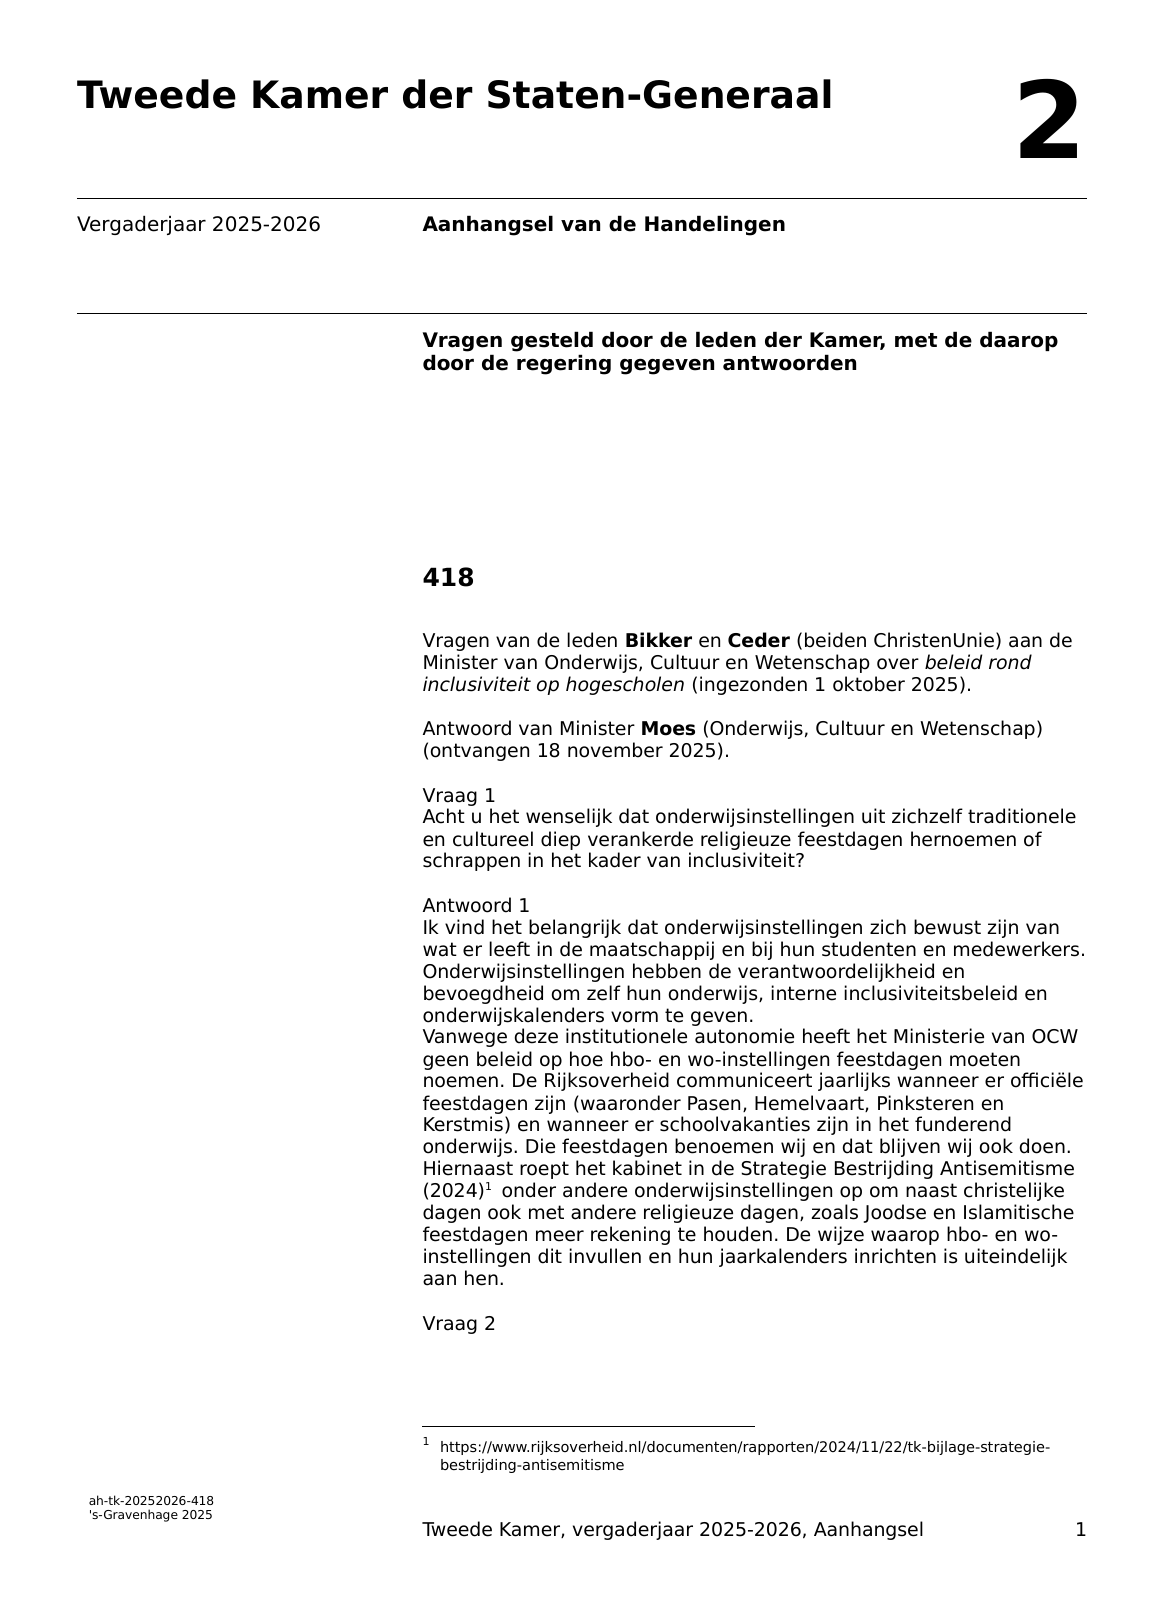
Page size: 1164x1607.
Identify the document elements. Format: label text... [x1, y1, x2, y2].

text https://www.rijksoverheid.nl/documenten/rapporten/2024/11/22/tk-bijlage-strategie-bestrijding-antisemitisme [422, 1435, 1087, 1474]
table_header Tweede Kamer der Staten-Generaal [77, 59, 886, 198]
text ah-tk-20252026-418 [88, 1494, 323, 1508]
table_cell Vragen gesteld door de leden der Kamer, met de daarop door de regering gegeven antwoorden [422, 314, 1087, 375]
text 418 [422, 563, 1087, 592]
table_header 2 [886, 59, 1087, 198]
text Antwoord van Minister Moes (Onderwijs, Cultuur en Wetenschap) (ontvangen 18 november 2025). [422, 718, 1087, 762]
text Acht u het wenselijk dat onderwijsinstellingen uit zichzelf traditionele en cultureel diep verankerde religieuze feestdagen hernoemen of schrappen in het kader van inclusiviteit? [422, 806, 1087, 872]
text Vragen van de leden Bikker en Ceder (beiden ChristenUnie) aan de Minister van Onderwijs, Cultuur en Wetenschap over beleid rond inclusiviteit op hogescholen (ingezonden 1 oktober 2025). [422, 630, 1087, 696]
table_cell Aanhangsel van de Handelingen [422, 199, 1087, 313]
text Antwoord 1 [422, 894, 1087, 917]
text Vanwege deze institutionele autonomie heeft het Ministerie van OCW geen beleid op hoe hbo- en wo-instellingen feestdagen moeten noemen. De Rijksoverheid communiceert jaarlijks wanneer er officiële feestdagen zijn (waaronder Pasen, Hemelvaart, Pinksteren en Kerstmis) en wanneer er schoolvakanties zijn in het funderend onderwijs. Die feestdagen benoemen wij en dat blijven wij ook doen. Hiernaast roept het kabinet in de Strategie Bestrijding Antisemitisme (2024) onder andere onderwijsinstellingen op om naast christelijke dagen ook met andere religieuze dagen, zoals Joodse en Islamitische feestdagen meer rekening te houden. De wijze waarop hbo- en wo-instellingen dit invullen en hun jaarkalenders inrichten is uiteindelijk aan hen. [422, 1026, 1087, 1290]
text Vraag 2 [422, 1312, 1087, 1334]
text Vraag 1 [422, 784, 1087, 806]
text Ik vind het belangrijk dat onderwijsinstellingen zich bewust zijn van wat er leeft in de maatschappij en bij hun studenten en medewerkers. Onderwijsinstellingen hebben de verantwoordelijkheid en bevoegdheid om zelf hun onderwijs, interne inclusiviteitsbeleid en onderwijskalenders vorm te geven. [422, 917, 1087, 1026]
text 's-Gravenhage 2025 [88, 1508, 323, 1522]
table_cell Vergaderjaar 2025-2026 [77, 199, 422, 313]
table_cell [77, 314, 422, 375]
